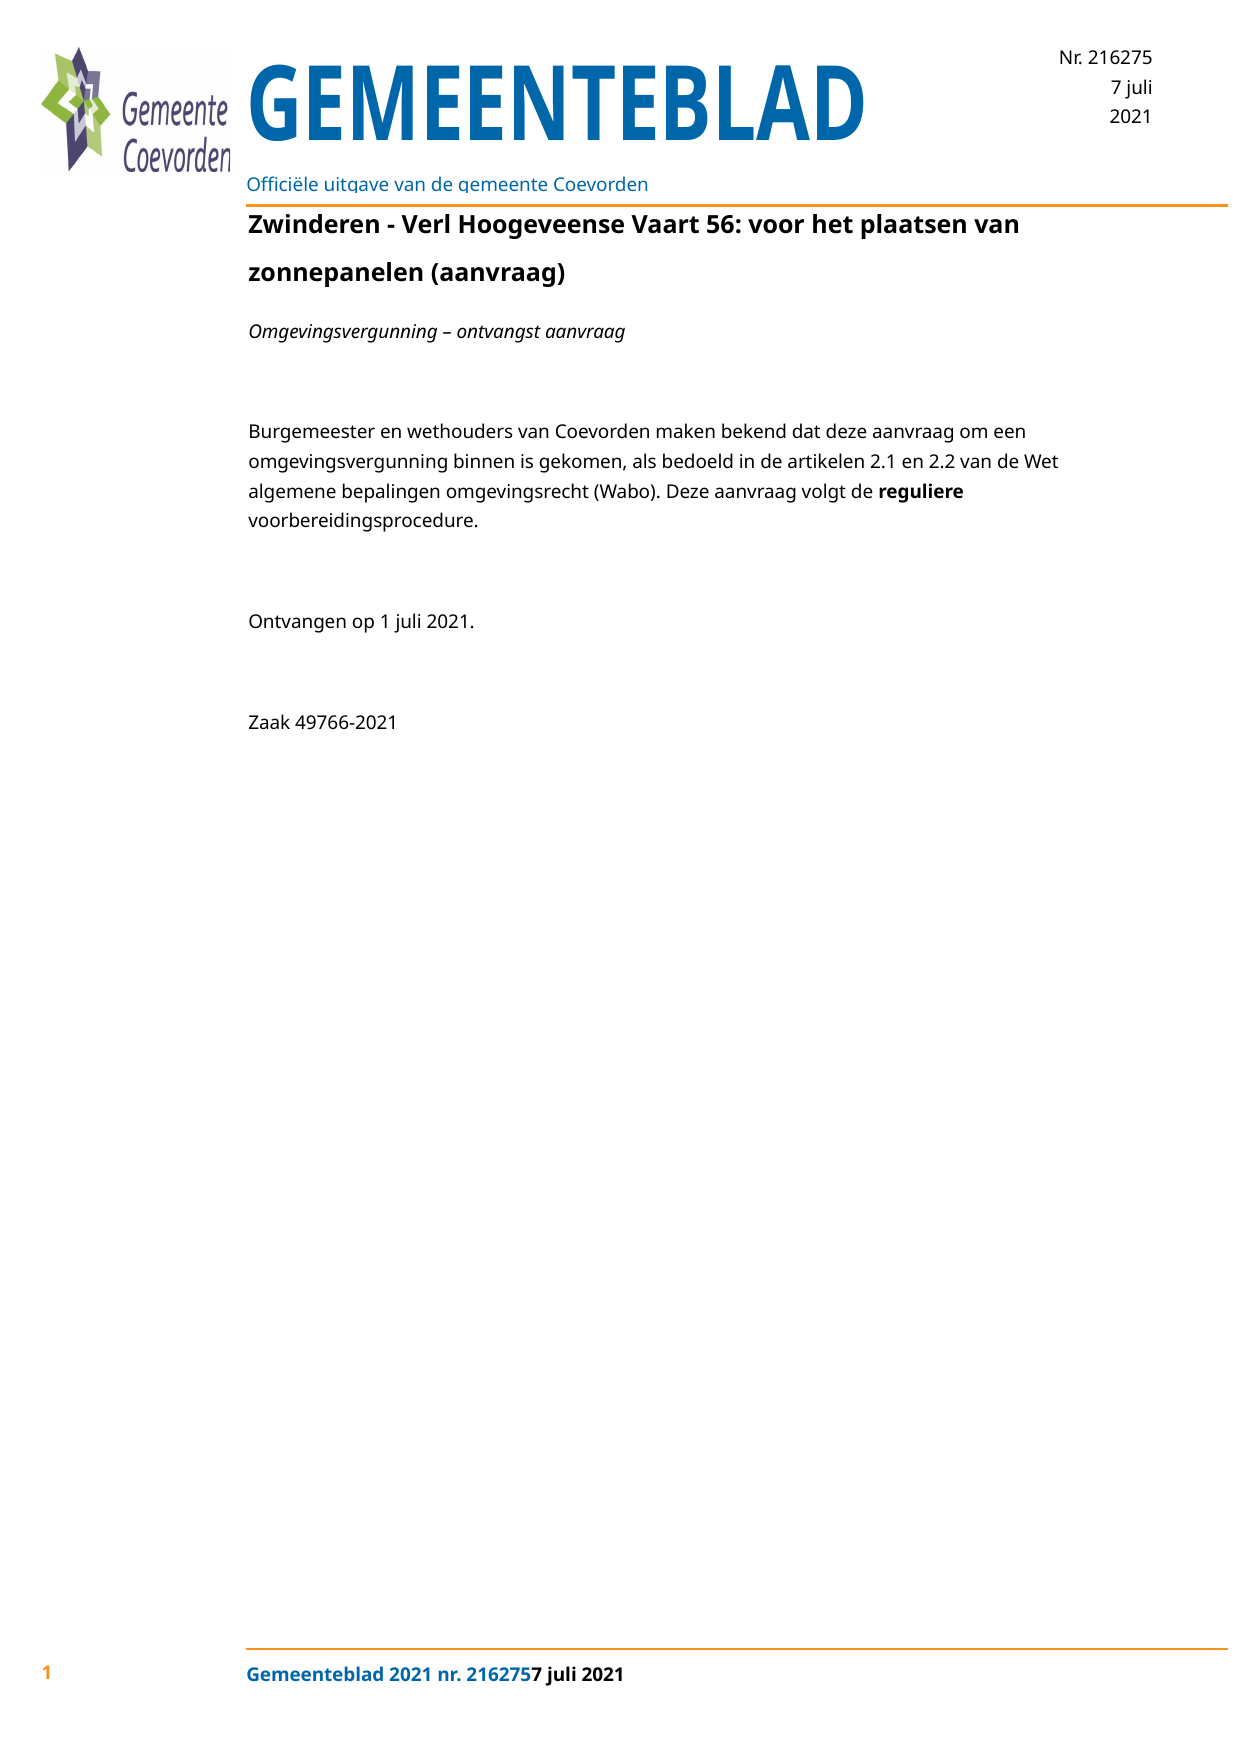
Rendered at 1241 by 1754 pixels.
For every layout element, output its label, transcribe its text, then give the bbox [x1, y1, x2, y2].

text Omgevingsvergunning – ontvangst aanvraag [248, 318, 1152, 344]
picture [41, 47, 231, 172]
text Ontvangen op 1 juli 2021. [248, 608, 1152, 634]
text Zaak 49766-2021 [248, 709, 1152, 735]
text Zwinderen - Verl Hoogeveense Vaart 56: voor het plaatsen van zonnepanelen (aanvraag) [248, 207, 1152, 288]
text Burgemeester en wethouders van Coevorden maken bekend dat deze aanvraag om een omgevingsvergunning binnen is gekomen, als bedoeld in de artikelen 2.1 en 2.2 van de Wet algemene bepalingen omgevingsrecht (Wabo). Deze aanvraag volgt de reguliere voorbereidingsprocedure. [248, 419, 1152, 533]
